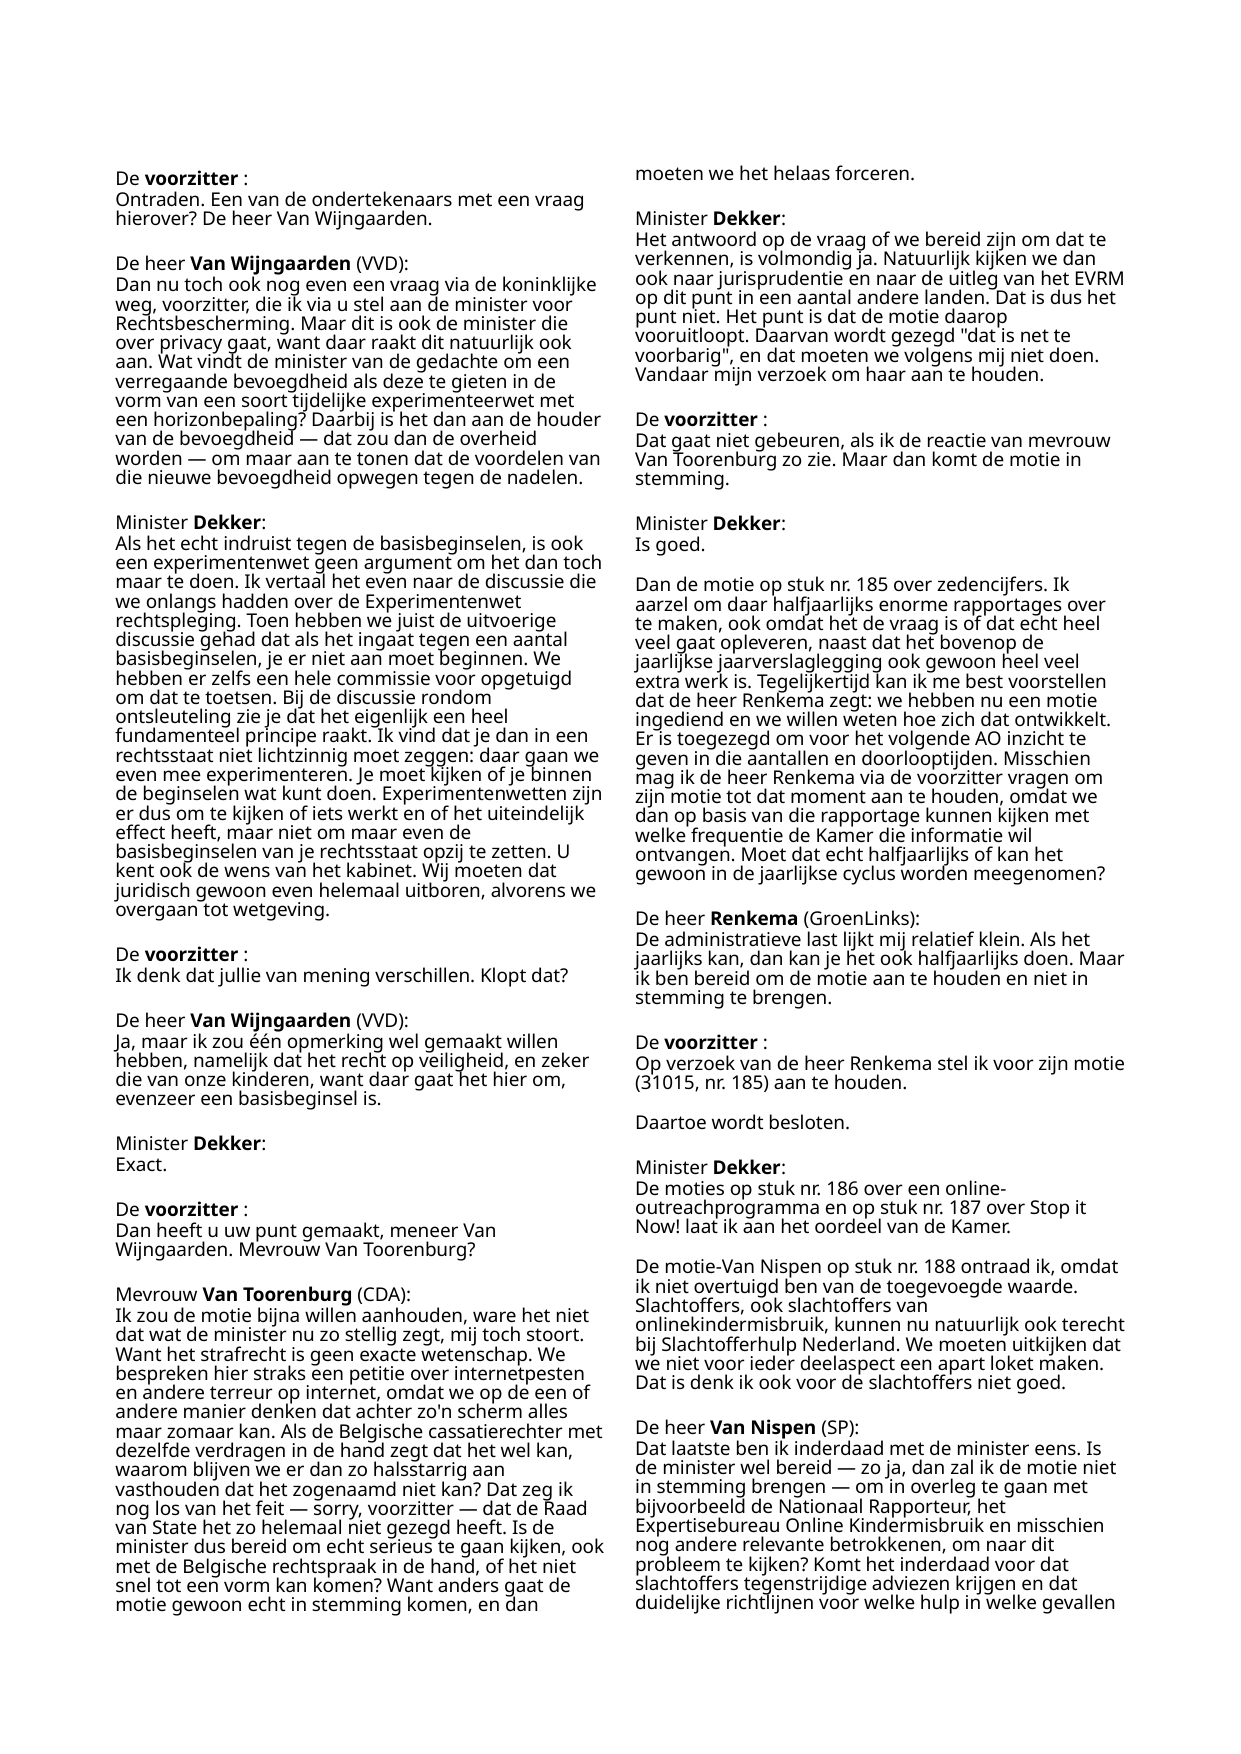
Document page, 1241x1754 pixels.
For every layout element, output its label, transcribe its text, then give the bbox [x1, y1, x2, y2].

text Daartoe wordt besloten. [635, 1114, 1125, 1133]
text Ontraden. Een van de ondertekenaars met een vraag hierover? De heer Van Wijngaarden. [115, 191, 605, 230]
text De voorzitter : [635, 1029, 1125, 1055]
text Ja, maar ik zou één opmerking wel gemaakt willen hebben, namelijk dat het recht op veiligheid, en zeker die van onze kinderen, want daar gaat het hier om, evenzeer een basisbeginsel is. [115, 1033, 605, 1110]
text De administratieve last lijkt mij relatief klein. Als het jaarlijks kan, dan kan je het ook halfjaarlijks doen. Maar ik ben bereid om de motie aan te houden en niet in stemming te brengen. [635, 931, 1125, 1008]
text Als het echt indruist tegen de basisbeginselen, is ook een experimentenwet geen argument om het dan toch maar te doen. Ik vertaal het even naar de discussie die we onlangs hadden over de Experimentenwet rechtspleging. Toen hebben we juist de uitvoerige discussie gehad dat als het ingaat tegen een aantal basisbeginselen, je er niet aan moet beginnen. We hebben er zelfs een hele commissie voor opgetuigd om dat te toetsen. Bij de discussie rondom ontsleuteling zie je dat het eigenlijk een heel fundamenteel principe raakt. Ik vind dat je dan in een rechtsstaat niet lichtzinnig moet zeggen: daar gaan we even mee experimenteren. Je moet kijken of je binnen de beginselen wat kunt doen. Experimentenwetten zijn er dus om te kijken of iets werkt en of het uiteindelijk effect heeft, maar niet om maar even de basisbeginselen van je rechtsstaat opzij te zetten. U kent ook de wens van het kabinet. Wij moeten dat juridisch gewoon even helemaal uitboren, alvorens we overgaan tot wetgeving. [115, 535, 605, 920]
text De moties op stuk nr. 186 over een online-outreachprogramma en op stuk nr. 187 over Stop it Now! laat ik aan het oordeel van de Kamer. [635, 1180, 1125, 1238]
text De heer Van Wijngaarden (VVD): [115, 1007, 605, 1033]
text Exact. [115, 1156, 605, 1176]
text De heer Van Nispen (SP): [635, 1414, 1125, 1440]
text Dat gaat niet gebeuren, als ik de reactie van mevrouw Van Toorenburg zo zie. Maar dan komt de motie in stemming. [635, 432, 1125, 490]
text Dat laatste ben ik inderdaad met de minister eens. Is de minister wel bereid — zo ja, dan zal ik de motie niet in stemming brengen — om in overleg te gaan met bijvoorbeeld de Nationaal Rapporteur, het Expertisebureau Online Kindermisbruik en misschien nog andere relevante betrokkenen, om naar dit probleem te kijken? Komt het inderdaad voor dat slachtoffers tegenstrijdige adviezen krijgen en dat duidelijke richtlijnen voor welke hulp in welke gevallen [635, 1440, 1125, 1613]
text Minister Dekker: [115, 1131, 605, 1156]
text Minister Dekker: [635, 511, 1125, 536]
text De motie-Van Nispen op stuk nr. 188 ontraad ik, omdat ik niet overtuigd ben van de toegevoegde waarde. Slachtoffers, ook slachtoffers van onlinekindermisbruik, kunnen nu natuurlijk ook terecht bij Slachtofferhulp Nederland. We moeten uitkijken dat we niet voor ieder deelaspect een apart loket maken. Dat is denk ik ook voor de slachtoffers niet goed. [635, 1258, 1125, 1393]
text Dan nu toch ook nog even een vraag via de koninklijke weg, voorzitter, die ik via u stel aan de minister voor Rechtsbescherming. Maar dit is ook de minister die over privacy gaat, want daar raakt dit natuurlijk ook aan. Wat vindt de minister van de gedachte om een verregaande bevoegdheid als deze te gieten in de vorm van een soort tijdelijke experimenteerwet met een horizonbepaling? Daarbij is het dan aan de houder van de bevoegdheid — dat zou dan de overheid worden — om maar aan te tonen dat de voordelen van die nieuwe bevoegdheid opwegen tegen de nadelen. [115, 276, 605, 488]
text Minister Dekker: [635, 1154, 1125, 1180]
text moeten we het helaas forceren. [635, 165, 1125, 184]
text De heer Renkema (GroenLinks): [635, 905, 1125, 931]
text Ik zou de motie bijna willen aanhouden, ware het niet dat wat de minister nu zo stellig zegt, mij toch stoort. Want het strafrecht is geen exacte wetenschap. We bespreken hier straks een petitie over internetpesten en andere terreur op internet, omdat we op de een of andere manier denken dat achter zo'n scherm alles maar zomaar kan. Als de Belgische cassatierechter met dezelfde verdragen in de hand zegt dat het wel kan, waarom blijven we er dan zo halsstarrig aan vasthouden dat het zogenaamd niet kan? Dat zeg ik nog los van het feit — sorry, voorzitter — dat de Raad van State het zo helemaal niet gezegd heeft. Is de minister dus bereid om echt serieus te gaan kijken, ook met de Belgische rechtspraak in de hand, of het niet snel tot een vorm kan komen? Want anders gaat de motie gewoon echt in stemming komen, en dan [115, 1307, 605, 1616]
text Minister Dekker: [115, 509, 605, 535]
text De voorzitter : [115, 941, 605, 967]
text Mevrouw Van Toorenburg (CDA): [115, 1281, 605, 1307]
text De heer Van Wijngaarden (VVD): [115, 251, 605, 276]
text De voorzitter : [635, 406, 1125, 432]
text Minister Dekker: [635, 205, 1125, 231]
text Het antwoord op de vraag of we bereid zijn om dat te verkennen, is volmondig ja. Natuurlijk kijken we dan ook naar jurisprudentie en naar de uitleg van het EVRM op dit punt in een aantal andere landen. Dat is dus het punt niet. Het punt is dat de motie daarop vooruitloopt. Daarvan wordt gezegd "dat is net te voorbarig", en dat moeten we volgens mij niet doen. Vandaar mijn verzoek om haar aan te houden. [635, 231, 1125, 385]
text De voorzitter : [115, 165, 605, 191]
text De voorzitter : [115, 1196, 605, 1222]
text Dan de motie op stuk nr. 185 over zedencijfers. Ik aarzel om daar halfjaarlijks enorme rapportages over te maken, ook omdat het de vraag is of dat echt heel veel gaat opleveren, naast dat het bovenop de jaarlijkse jaarverslaglegging ook gewoon heel veel extra werk is. Tegelijkertijd kan ik me best voorstellen dat de heer Renkema zegt: we hebben nu een motie ingediend en we willen weten hoe zich dat ontwikkelt. Er is toegezegd om voor het volgende AO inzicht te geven in die aantallen en doorlooptijden. Misschien mag ik de heer Renkema via de voorzitter vragen om zijn motie tot dat moment aan te houden, omdat we dan op basis van die rapportage kunnen kijken met welke frequentie de Kamer die informatie wil ontvangen. Moet dat echt halfjaarlijks of kan het gewoon in de jaarlijkse cyclus worden meegenomen? [635, 576, 1125, 884]
text Dan heeft u uw punt gemaakt, meneer Van Wijngaarden. Mevrouw Van Toorenburg? [115, 1222, 605, 1261]
text Is goed. [635, 536, 1125, 556]
text Op verzoek van de heer Renkema stel ik voor zijn motie (31015, nr. 185) aan te houden. [635, 1055, 1125, 1093]
text Ik denk dat jullie van mening verschillen. Klopt dat? [115, 967, 605, 986]
